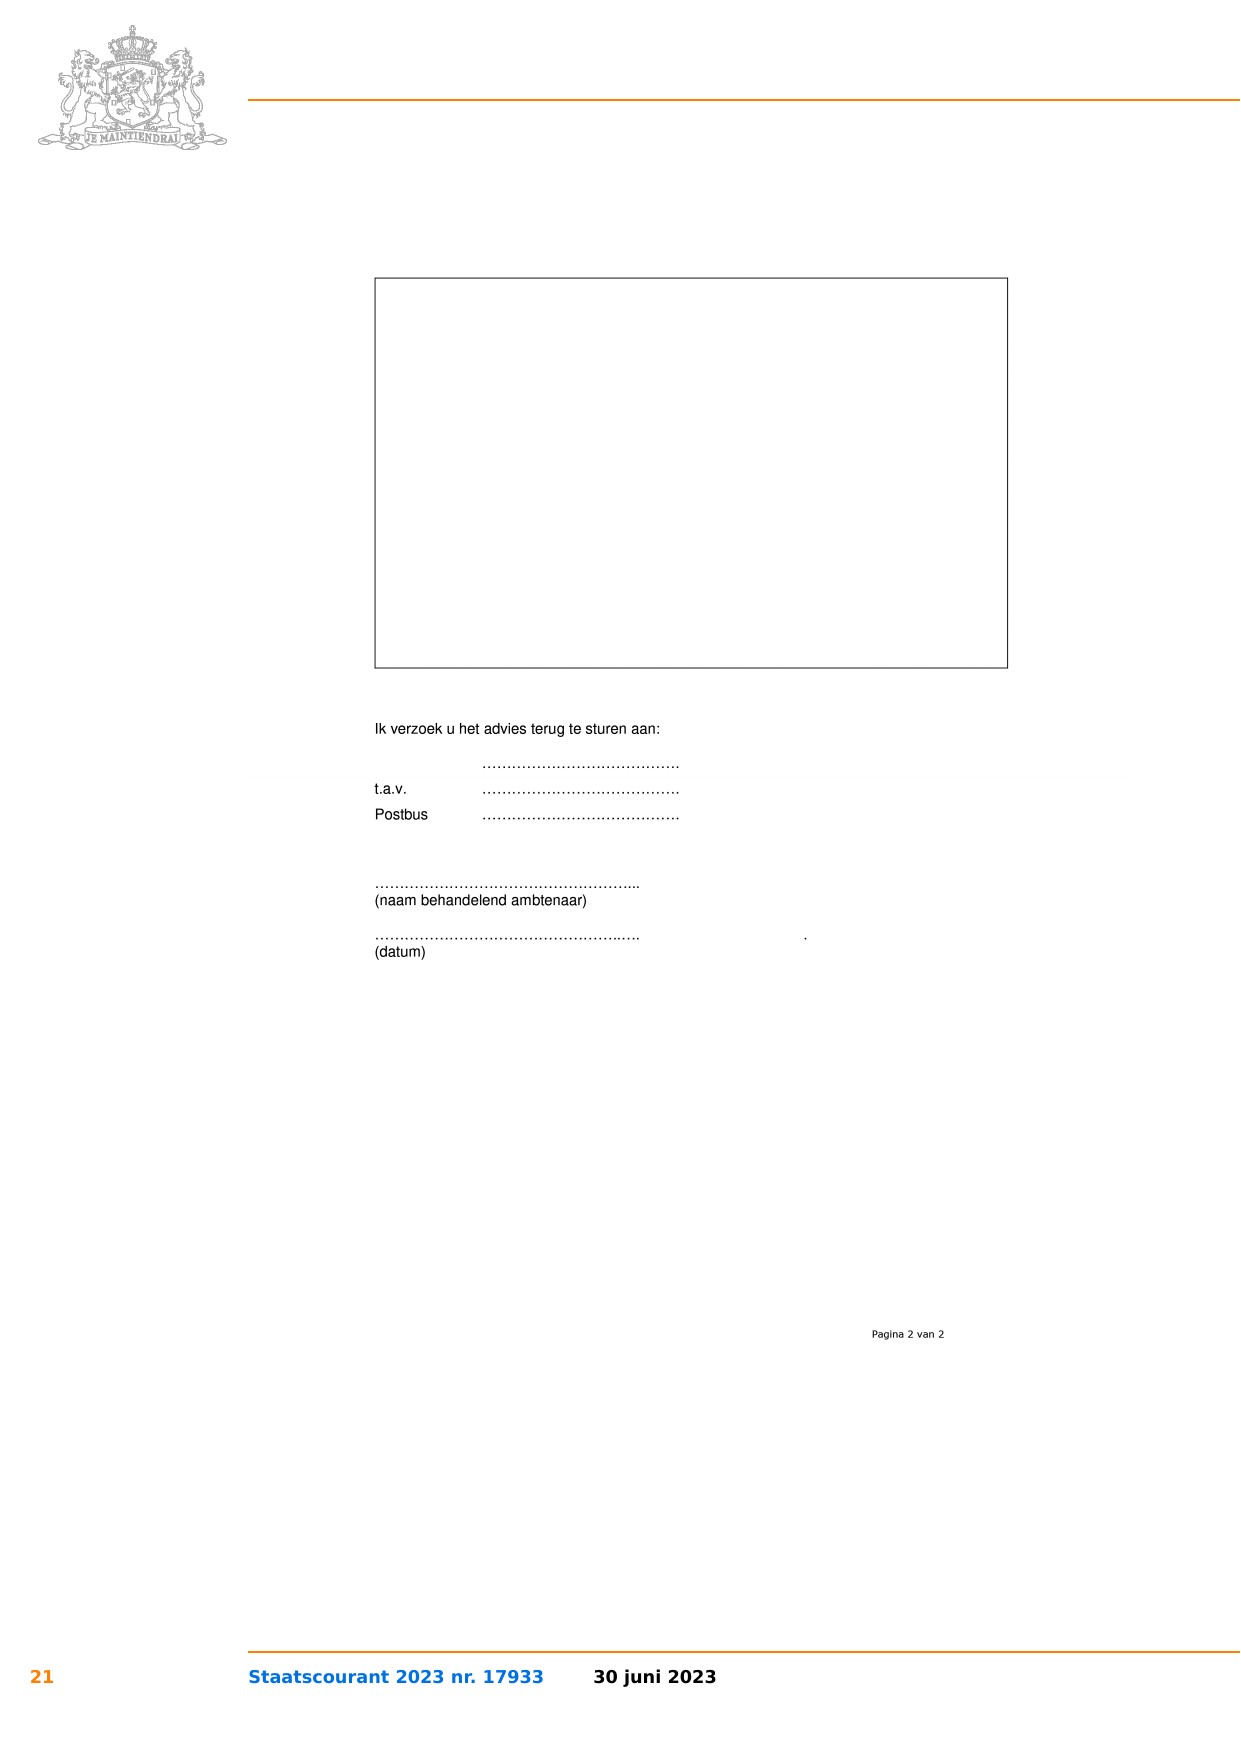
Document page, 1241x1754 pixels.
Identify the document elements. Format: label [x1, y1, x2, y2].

picture [38, 25, 227, 150]
picture [248, 151, 1134, 1404]
